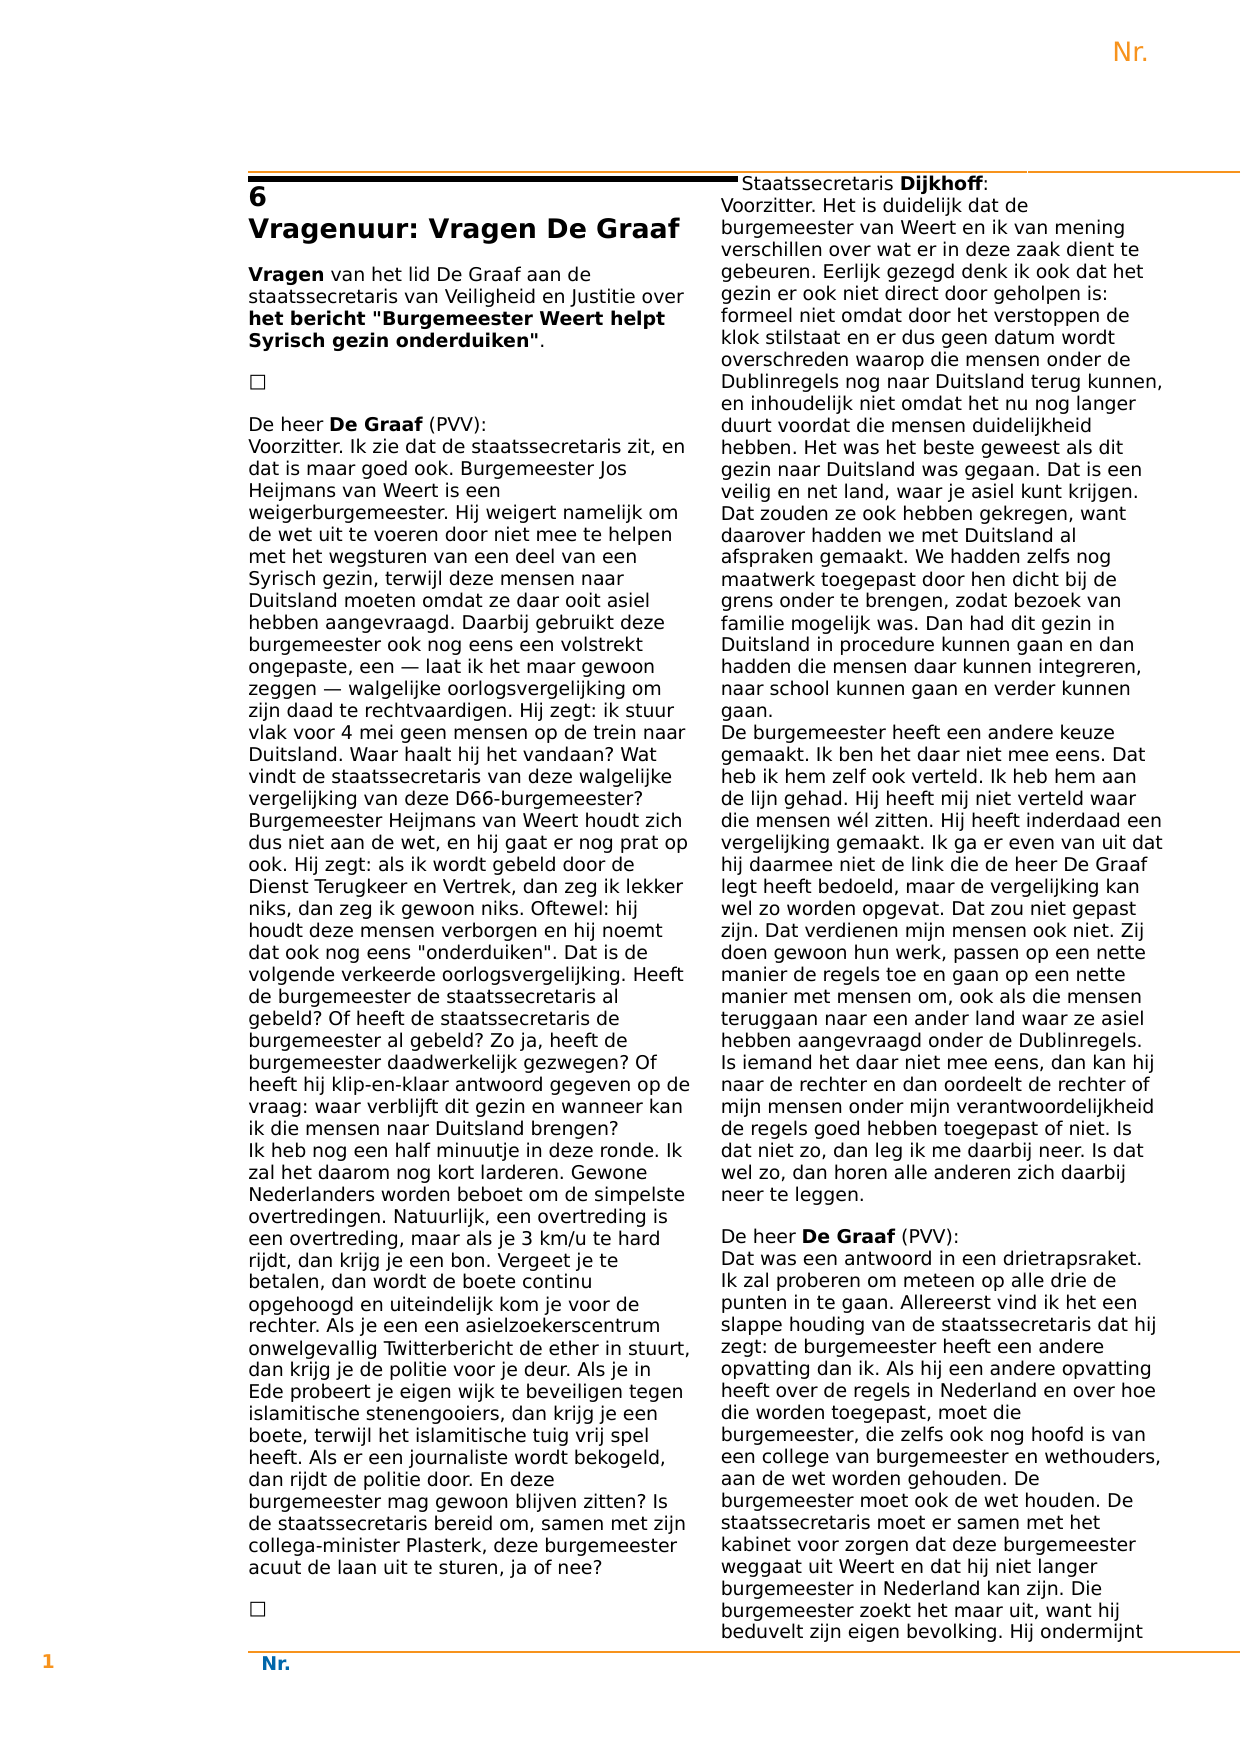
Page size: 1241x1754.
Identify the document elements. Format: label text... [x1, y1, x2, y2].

text Ik heb nog een half minuutje in deze ronde. Ik zal het daarom nog kort larderen. Gewone Nederlanders worden beboet om de simpelste overtredingen. Natuurlijk, een overtreding is een overtreding, maar als je 3 km/u te hard rijdt, dan krijg je een bon. Vergeet je te betalen, dan wordt de boete continu opgehoogd en uiteindelijk kom je voor de rechter. Als je een een asielzoekerscentrum onwelgevallig Twitterbericht de ether in stuurt, dan krijg je de politie voor je deur. Als je in Ede probeert je eigen wijk te beveiligen tegen islamitische stenengooiers, dan krijg je een boete, terwijl het islamitische tuig vrij spel heeft. Als er een journaliste wordt bekogeld, dan rijdt de politie door. En deze burgemeester mag gewoon blijven zitten? Is de staatssecretaris bereid om, samen met zijn collega-minister Plasterk, deze burgemeester acuut de laan uit te sturen, ja of nee? [248, 1139, 691, 1579]
text Dat was een antwoord in een drietrapsraket. Ik zal proberen om meteen op alle drie de punten in te gaan. Allereerst vind ik het een slappe houding van de staatssecretaris dat hij zegt: de burgemeester heeft een andere opvatting dan ik. Als hij een andere opvatting heeft over de regels in Nederland en over hoe die worden toegepast, moet die burgemeester, die zelfs ook nog hoofd is van een college van burgemeester en wethouders, aan de wet worden gehouden. De burgemeester moet ook de wet houden. De staatssecretaris moet er samen met het kabinet voor zorgen dat deze burgemeester weggaat uit Weert en dat hij niet langer burgemeester in Nederland kan zijn. Die burgemeester zoekt het maar uit, want hij beduvelt zijn eigen bevolking. Hij ondermijnt [721, 1248, 1163, 1643]
text Voorzitter. Ik zie dat de staatssecretaris zit, en dat is maar goed ook. Burgemeester Jos Heijmans van Weert is een weigerburgemeester. Hij weigert namelijk om de wet uit te voeren door niet mee te helpen met het wegsturen van een deel van een Syrisch gezin, terwijl deze mensen naar Duitsland moeten omdat ze daar ooit asiel hebben aangevraagd. Daarbij gebruikt deze burgemeester ook nog eens een volstrekt ongepaste, een — laat ik het maar gewoon zeggen — walgelijke oorlogsvergelijking om zijn daad te rechtvaardigen. Hij zegt: ik stuur vlak voor 4 mei geen mensen op de trein naar Duitsland. Waar haalt hij het vandaan? Wat vindt de staatssecretaris van deze walgelijke vergelijking van deze D66-burgemeester? [248, 436, 691, 810]
text Staatssecretaris Dijkhoff: [721, 173, 1163, 195]
text Burgemeester Heijmans van Weert houdt zich dus niet aan de wet, en hij gaat er nog prat op ook. Hij zegt: als ik wordt gebeld door de Dienst Terugkeer en Vertrek, dan zeg ik lekker niks, dan zeg ik gewoon niks. Oftewel: hij houdt deze mensen verborgen en hij noemt dat ook nog eens "onderduiken". Dat is de volgende verkeerde oorlogsvergelijking. Heeft de burgemeester de staatssecretaris al gebeld? Of heeft de staatssecretaris de burgemeester al gebeld? Zo ja, heeft de burgemeester daadwerkelijk gezwegen? Of heeft hij klip-en-klaar antwoord gegeven op de vraag: waar verblijft dit gezin en wanneer kan ik die mensen naar Duitsland brengen? [248, 810, 691, 1139]
text De heer De Graaf (PVV): [248, 414, 691, 436]
text De heer De Graaf (PVV): [721, 1226, 1163, 1248]
text De burgemeester heeft een andere keuze gemaakt. Ik ben het daar niet mee eens. Dat heb ik hem zelf ook verteld. Ik heb hem aan de lijn gehad. Hij heeft mij niet verteld waar die mensen wél zitten. Hij heeft inderdaad een vergelijking gemaakt. Ik ga er even van uit dat hij daarmee niet de link die de heer De Graaf legt heeft bedoeld, maar de vergelijking kan wel zo worden opgevat. Dat zou niet gepast zijn. Dat verdienen mijn mensen ook niet. Zij doen gewoon hun werk, passen op een nette manier de regels toe en gaan op een nette manier met mensen om, ook als die mensen teruggaan naar een ander land waar ze asiel hebben aangevraagd onder de Dublinregels. Is iemand het daar niet mee eens, dan kan hij naar de rechter en dan oordeelt de rechter of mijn mensen onder mijn verantwoordelijkheid de regels goed hebben toegepast of niet. Is dat niet zo, dan leg ik me daarbij neer. Is dat wel zo, dan horen alle anderen zich daarbij neer te leggen. [721, 722, 1163, 1206]
title 6 Vragenuur: Vragen De Graaf [248, 182, 691, 244]
text ⬜ [248, 1599, 691, 1621]
text ⬜ [248, 372, 691, 394]
text Vragen van het lid De Graaf aan de staatssecretaris van Veiligheid en Justitie over het bericht "Burgemeester Weert helpt Syrisch gezin onderduiken". [248, 264, 691, 352]
text Voorzitter. Het is duidelijk dat de burgemeester van Weert en ik van mening verschillen over wat er in deze zaak dient te gebeuren. Eerlijk gezegd denk ik ook dat het gezin er ook niet direct door geholpen is: formeel niet omdat door het verstoppen de klok stilstaat en er dus geen datum wordt overschreden waarop die mensen onder de Dublinregels nog naar Duitsland terug kunnen, en inhoudelijk niet omdat het nu nog langer duurt voordat die mensen duidelijkheid hebben. Het was het beste geweest als dit gezin naar Duitsland was gegaan. Dat is een veilig en net land, waar je asiel kunt krijgen. Dat zouden ze ook hebben gekregen, want daarover hadden we met Duitsland al afspraken gemaakt. We hadden zelfs nog maatwerk toegepast door hen dicht bij de grens onder te brengen, zodat bezoek van familie mogelijk was. Dan had dit gezin in Duitsland in procedure kunnen gaan en dan hadden die mensen daar kunnen integreren, naar school kunnen gaan en verder kunnen gaan. [721, 195, 1163, 722]
